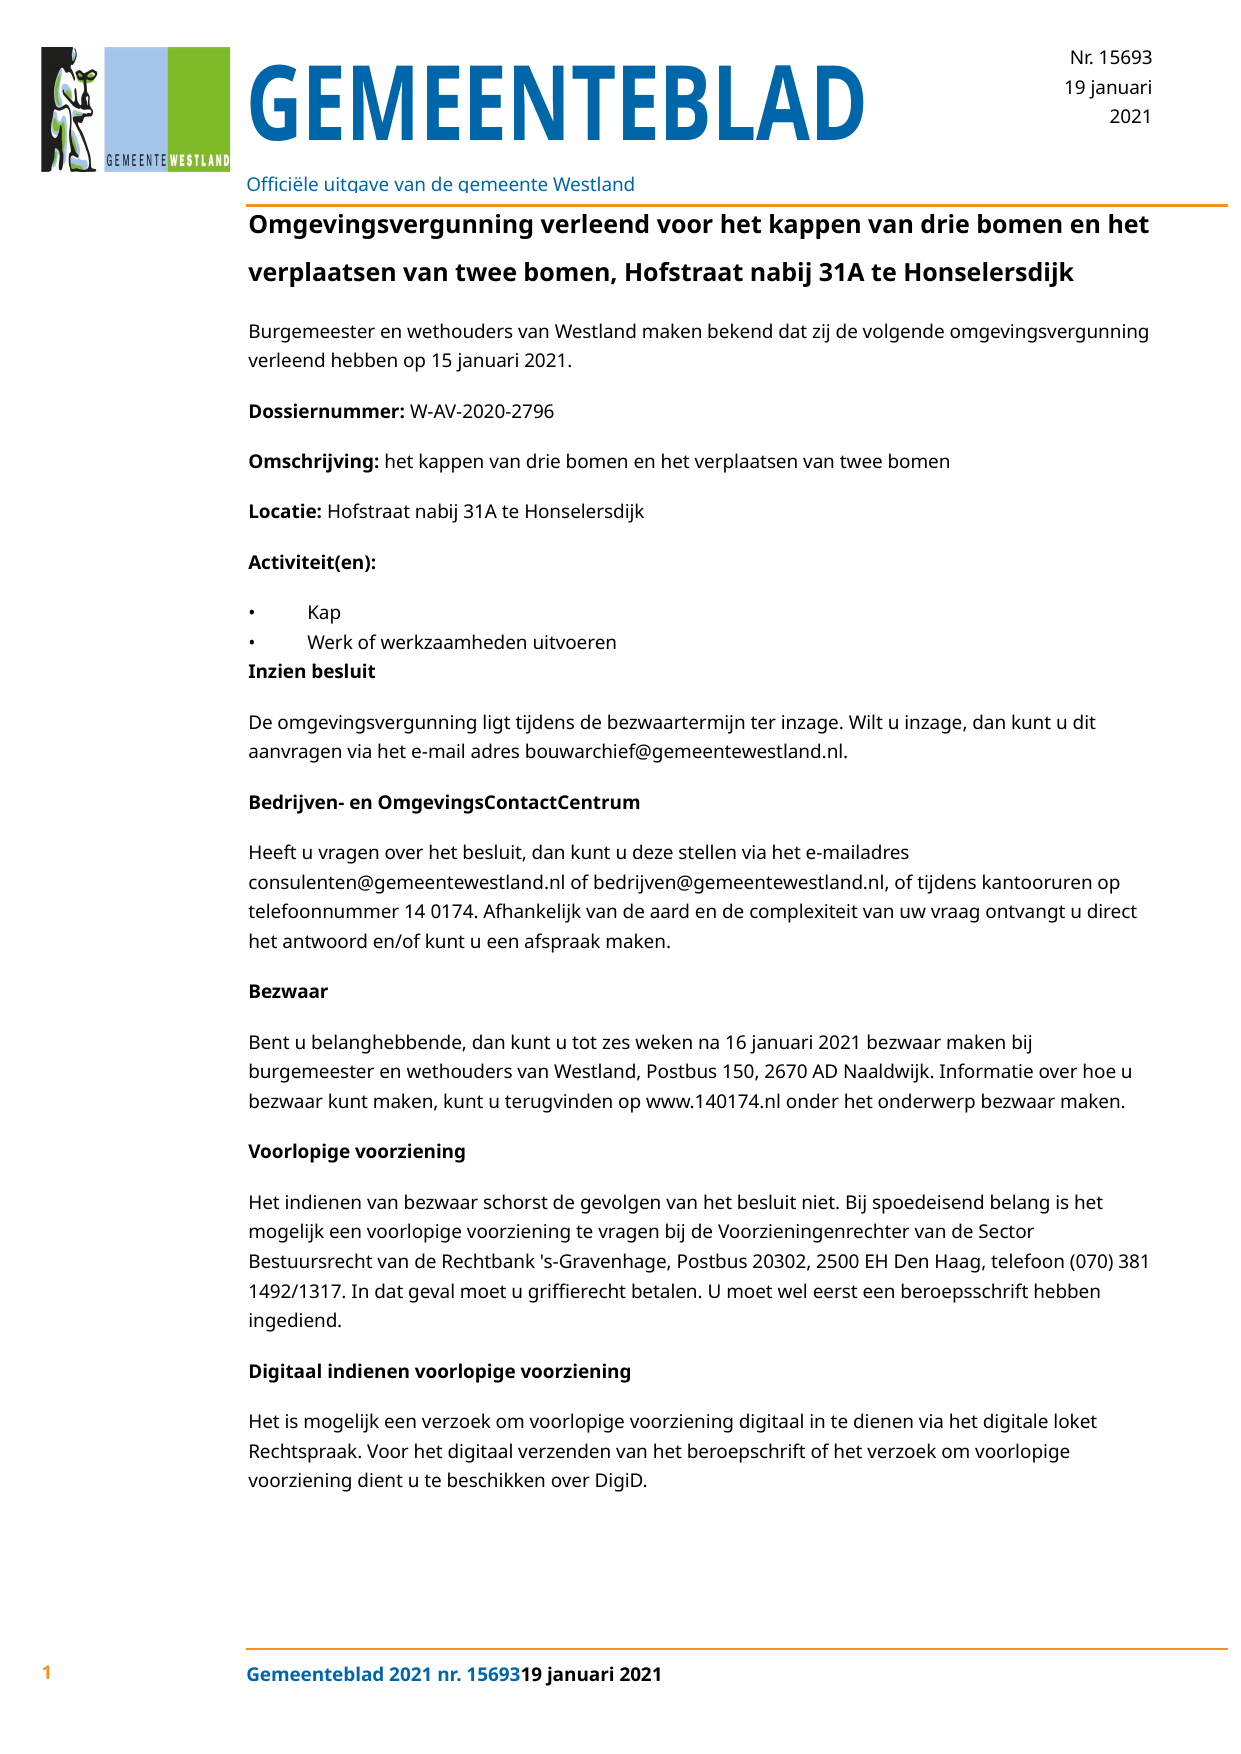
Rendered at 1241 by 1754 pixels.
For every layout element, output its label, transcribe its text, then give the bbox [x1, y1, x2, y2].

picture [41, 47, 231, 172]
text Locatie: Hofstraat nabij 31A te Honselersdijk [248, 499, 1152, 524]
text Omschrijving: het kappen van drie bomen en het verplaatsen van twee bomen [248, 448, 1152, 474]
text Digitaal indienen voorlopige voorziening [248, 1358, 1152, 1384]
text Bezwaar [248, 979, 1152, 1004]
list Werk of werkzaamheden uitvoeren [248, 629, 1152, 655]
text Voorlopige voorziening [248, 1139, 1152, 1164]
text Bent u belanghebbende, dan kunt u tot zes weken na 16 januari 2021 bezwaar maken bij burgemeester en wethouders van Westland, Postbus 150, 2670 AD Naaldwijk. Informatie over hoe u bezwaar kunt maken, kunt u terugvinden op www.140174.nl onder het onderwerp bezwaar maken. [248, 1029, 1152, 1114]
text Bedrijven- en OmgevingsContactCentrum [248, 789, 1152, 815]
text Omgevingsvergunning verleend voor het kappen van drie bomen en het verplaatsen van twee bomen, Hofstraat nabij 31A te Honselersdijk [248, 207, 1152, 288]
text Burgemeester en wethouders van Westland maken bekend dat zij de volgende omgevingsvergunning verleend hebben op 15 januari 2021. [248, 318, 1152, 373]
text Heeft u vragen over het besluit, dan kunt u deze stellen via het e-mailadres consulenten@gemeentewestland.nl of bedrijven@gemeentewestland.nl, of tijdens kantooruren op telefoonnummer 14 0174. Afhankelijk van de aard en de complexiteit van uw vraag ontvangt u direct het antwoord en/of kunt u een afspraak maken. [248, 839, 1152, 954]
text Inzien besluit [248, 659, 1152, 684]
list Kap [248, 599, 1152, 625]
text Activiteit(en): [248, 549, 1152, 575]
text Het indienen van bezwaar schorst de gevolgen van het besluit niet. Bij spoedeisend belang is het mogelijk een voorlopige voorziening te vragen bij de Voorzieningenrechter van de Sector Bestuursrecht van de Rechtbank 's-Gravenhage, Postbus 20302, 2500 EH Den Haag, telefoon (070) 381 1492/1317. In dat geval moet u griffierecht betalen. U moet wel eerst een beroepsschrift hebben ingediend. [248, 1189, 1152, 1333]
text De omgevingsvergunning ligt tijdens de bezwaartermijn ter inzage. Wilt u inzage, dan kunt u dit aanvragen via het e-mail adres bouwarchief@gemeentewestland.nl. [248, 709, 1152, 764]
text Het is mogelijk een verzoek om voorlopige voorziening digitaal in te dienen via het digitale loket Rechtspraak. Voor het digitaal verzenden van het beroepschrift of het verzoek om voorlopige voorziening dient u te beschikken over DigiD. [248, 1408, 1152, 1493]
text Dossiernummer: W-AV-2020-2796 [248, 398, 1152, 424]
